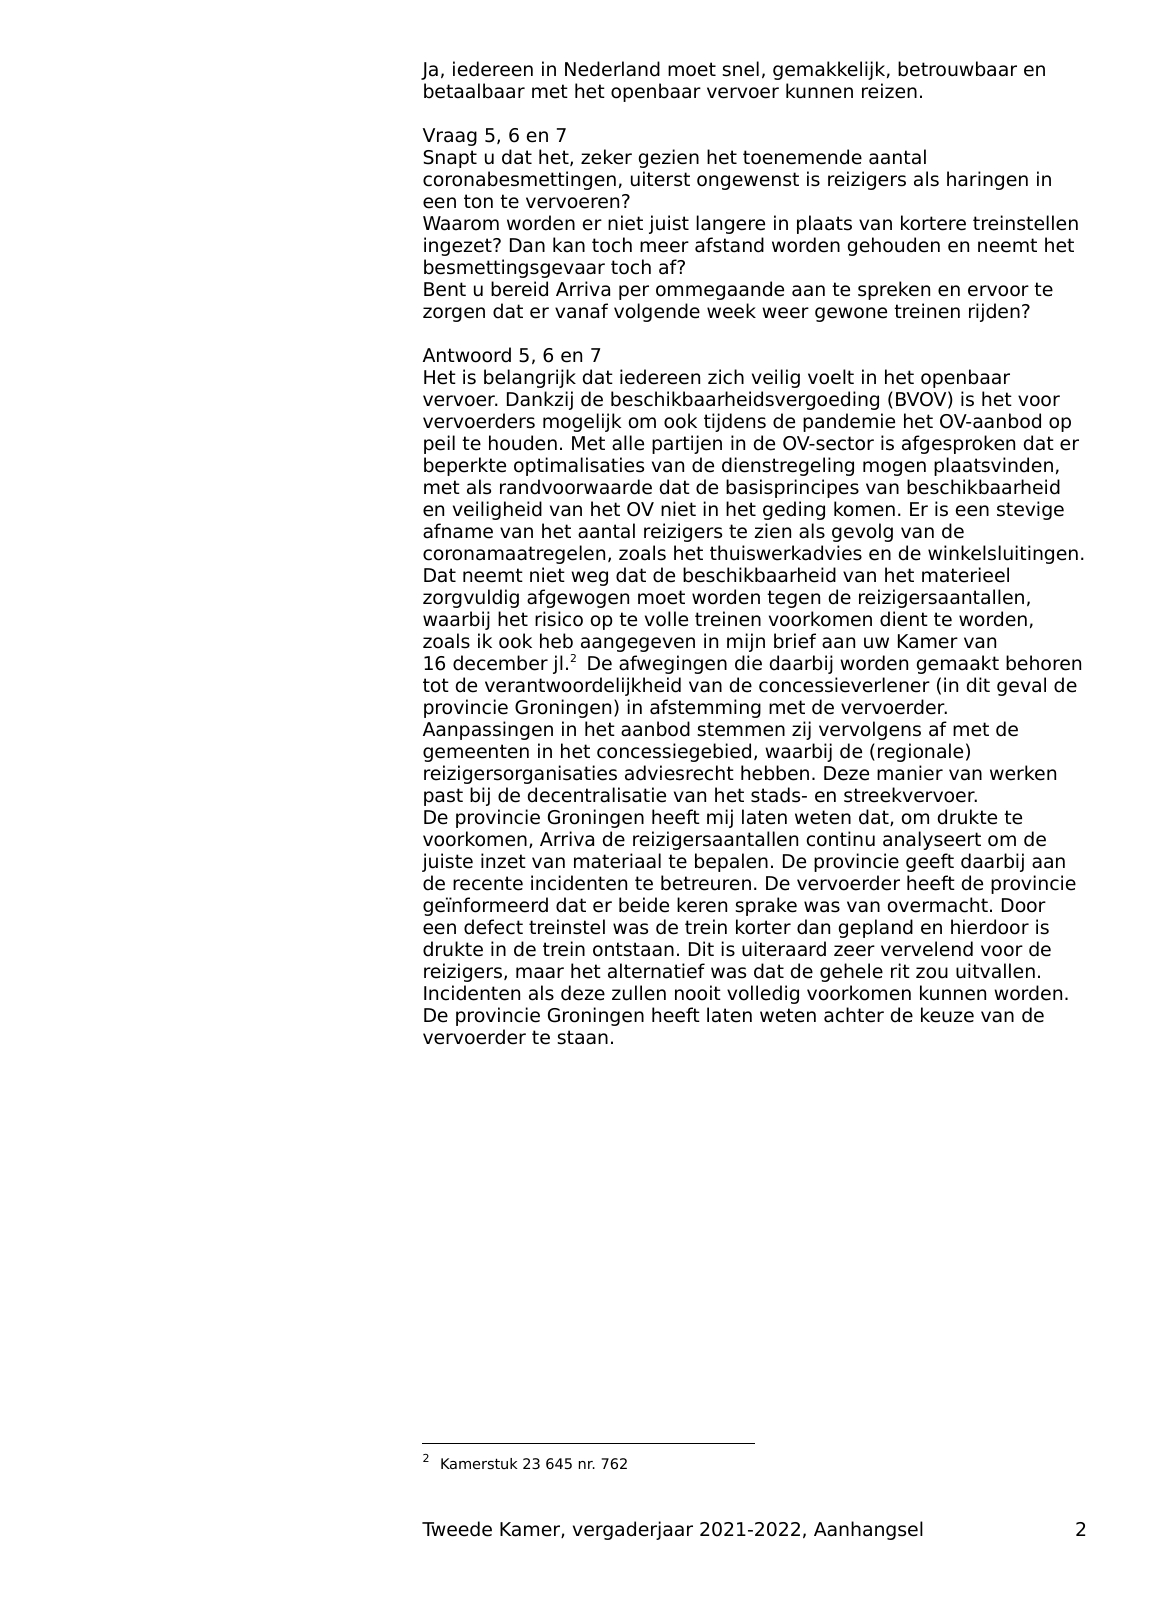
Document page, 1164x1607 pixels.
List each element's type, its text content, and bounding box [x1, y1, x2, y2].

text Het is belangrijk dat iedereen zich veilig voelt in het openbaar vervoer. Dankzij de beschikbaarheidsvergoeding (BVOV) is het voor vervoerders mogelijk om ook tijdens de pandemie het OV-aanbod op peil te houden. Met alle partijen in de OV-sector is afgesproken dat er beperkte optimalisaties van de dienstregeling mogen plaatsvinden, met als randvoorwaarde dat de basisprincipes van beschikbaarheid en veiligheid van het OV niet in het geding komen. Er is een stevige afname van het aantal reizigers te zien als gevolg van de coronamaatregelen, zoals het thuiswerkadvies en de winkelsluitingen. Dat neemt niet weg dat de beschikbaarheid van het materieel zorgvuldig afgewogen moet worden tegen de reizigersaantallen, waarbij het risico op te volle treinen voorkomen dient te worden, zoals ik ook heb aangegeven in mijn brief aan uw Kamer van 16 december jl. De afwegingen die daarbij worden gemaakt behoren tot de verantwoordelijkheid van de concessieverlener (in dit geval de provincie Groningen) in afstemming met de vervoerder. Aanpassingen in het aanbod stemmen zij vervolgens af met de gemeenten in het concessiegebied, waarbij de (regionale) reizigersorganisaties adviesrecht hebben. Deze manier van werken past bij de decentralisatie van het stads- en streekvervoer. [422, 367, 1087, 807]
text Kamerstuk 23 645 nr. 762 [422, 1452, 1087, 1474]
text Antwoord 5, 6 en 7 [422, 345, 1087, 367]
text Ja, iedereen in Nederland moet snel, gemakkelijk, betrouwbaar en betaalbaar met het openbaar vervoer kunnen reizen. [422, 59, 1087, 103]
text Waarom worden er niet juist langere in plaats van kortere treinstellen ingezet? Dan kan toch meer afstand worden gehouden en neemt het besmettingsgevaar toch af? [422, 213, 1087, 279]
text Vraag 5, 6 en 7 [422, 125, 1087, 147]
text Snapt u dat het, zeker gezien het toenemende aantal coronabesmettingen, uiterst ongewenst is reizigers als haringen in een ton te vervoeren? [422, 147, 1087, 213]
text De provincie Groningen heeft mij laten weten dat, om drukte te voorkomen, Arriva de reizigersaantallen continu analyseert om de juiste inzet van materiaal te bepalen. De provincie geeft daarbij aan de recente incidenten te betreuren. De vervoerder heeft de provincie geïnformeerd dat er beide keren sprake was van overmacht. Door een defect treinstel was de trein korter dan gepland en hierdoor is drukte in de trein ontstaan. Dit is uiteraard zeer vervelend voor de reizigers, maar het alternatief was dat de gehele rit zou uitvallen. Incidenten als deze zullen nooit volledig voorkomen kunnen worden. De provincie Groningen heeft laten weten achter de keuze van de vervoerder te staan. [422, 807, 1087, 1048]
text Bent u bereid Arriva per ommegaande aan te spreken en ervoor te zorgen dat er vanaf volgende week weer gewone treinen rijden? [422, 279, 1087, 323]
